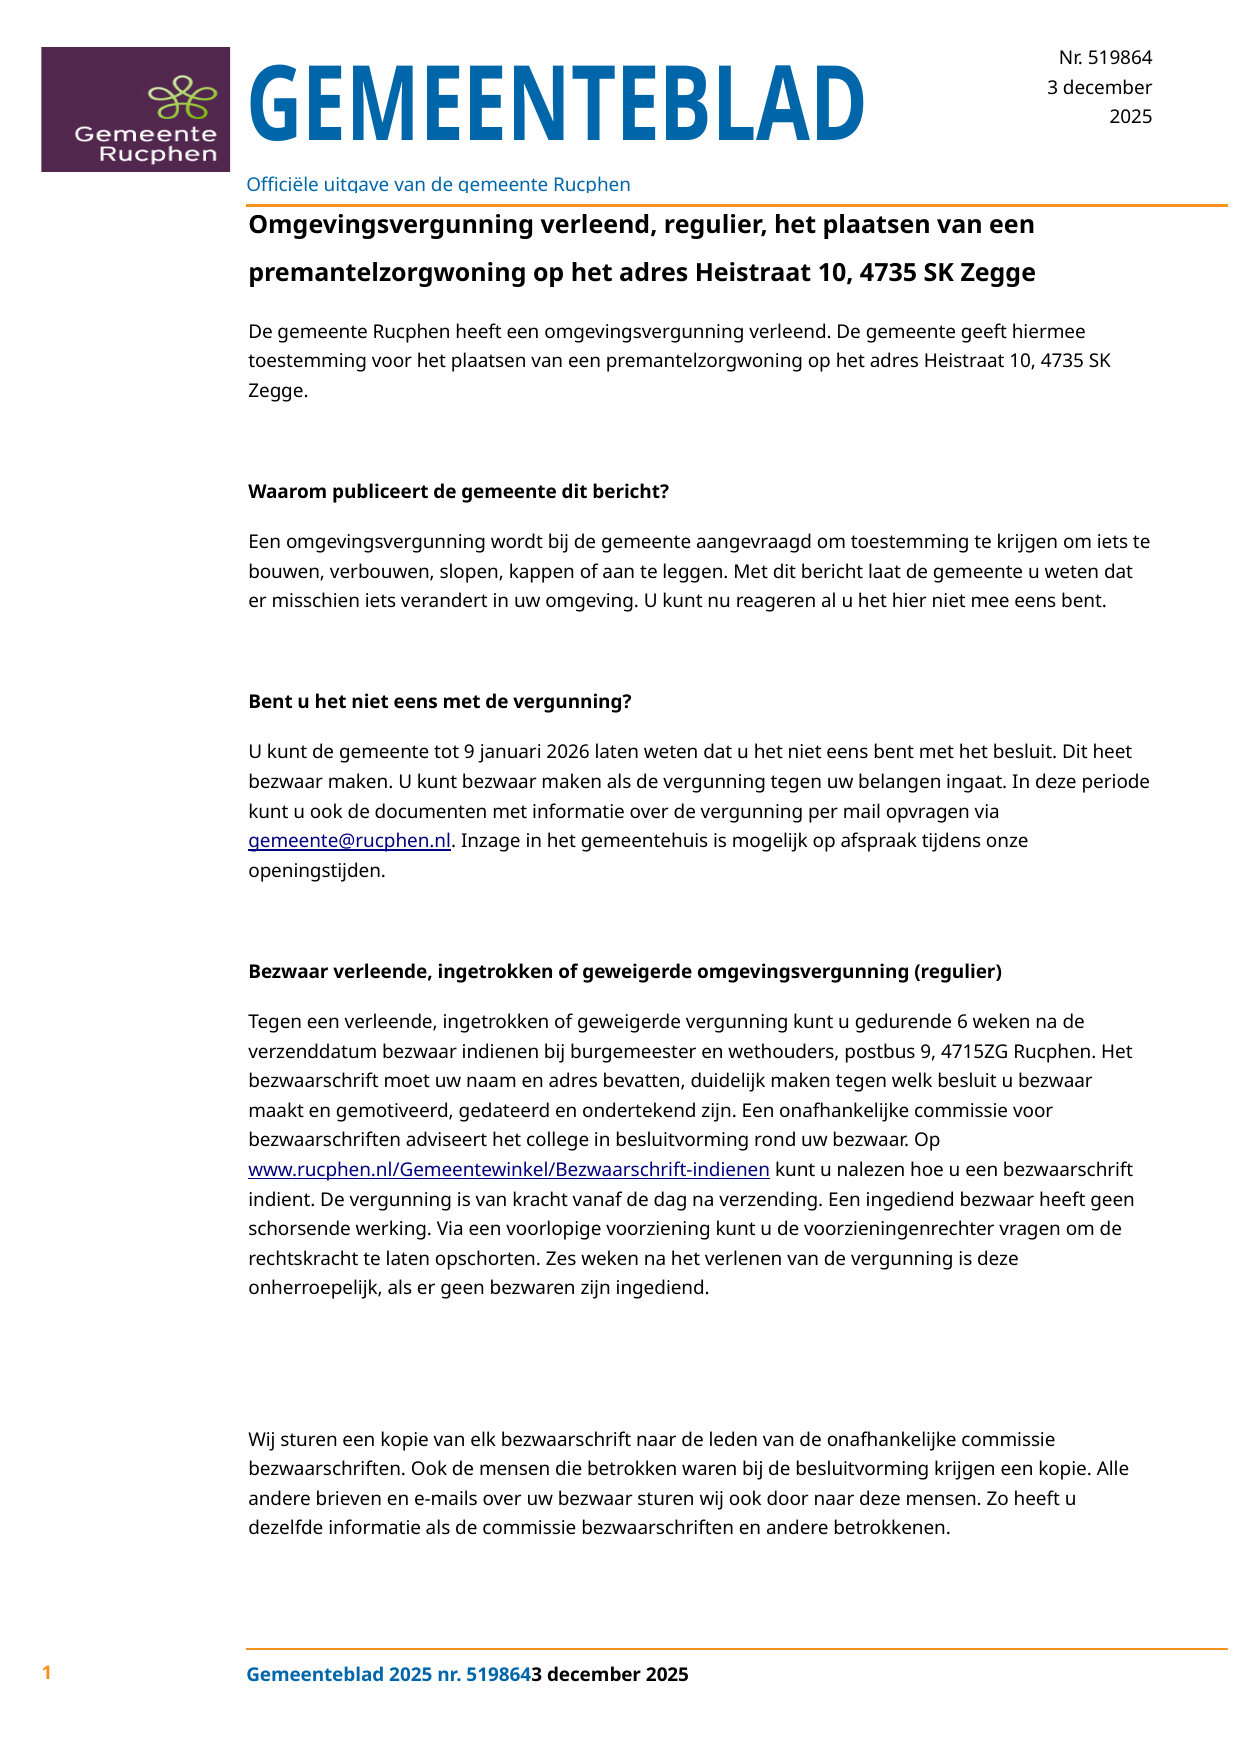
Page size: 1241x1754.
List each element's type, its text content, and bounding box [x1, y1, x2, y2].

text Waarom publiceert de gemeente dit bericht? [248, 478, 1152, 504]
text Bezwaar verleende, ingetrokken of geweigerde omgevingsvergunning (regulier) [248, 958, 1152, 984]
text De gemeente Rucphen heeft een omgevingsvergunning verleend. De gemeente geeft hiermee toestemming voor het plaatsen van een premantelzorgwoning op het adres Heistraat 10, 4735 SK Zegge. [248, 318, 1152, 403]
text Bent u het niet eens met de vergunning? [248, 688, 1152, 714]
text Omgevingsvergunning verleend, regulier, het plaatsen van een premantelzorgwoning op het adres Heistraat 10, 4735 SK Zegge [248, 207, 1152, 288]
text U kunt de gemeente tot 9 januari 2026 laten weten dat u het niet eens bent met het besluit. Dit heet bezwaar maken. U kunt bezwaar maken als de vergunning tegen uw belangen ingaat. In deze periode kunt u ook de documenten met informatie over de vergunning per mail opvragen via gemeente@rucphen.nl. Inzage in het gemeentehuis is mogelijk op afspraak tijdens onze openingstijden. [248, 739, 1152, 883]
text Tegen een verleende, ingetrokken of geweigerde vergunning kunt u gedurende 6 weken na de verzenddatum bezwaar indienen bij burgemeester en wethouders, postbus 9, 4715ZG Rucphen. Het bezwaarschrift moet uw naam en adres bevatten, duidelijk maken tegen welk besluit u bezwaar maakt en gemotiveerd, gedateerd en ondertekend zijn. Een onafhankelijke commissie voor bezwaarschriften adviseert het college in besluitvorming rond uw bezwaar. Op www.rucphen.nl/Gemeentewinkel/Bezwaarschrift-indienen kunt u nalezen hoe u een bezwaarschrift indient. De vergunning is van kracht vanaf de dag na verzending. Een ingediend bezwaar heeft geen schorsende werking. Via een voorlopige voorziening kunt u de voorzieningenrechter vragen om de rechtskracht te laten opschorten. Zes weken na het verlenen van de vergunning is deze onherroepelijk, als er geen bezwaren zijn ingediend. [248, 1008, 1152, 1300]
picture [41, 47, 231, 172]
text Een omgevingsvergunning wordt bij de gemeente aangevraagd om toestemming te krijgen om iets te bouwen, verbouwen, slopen, kappen of aan te leggen. Met dit bericht laat de gemeente u weten dat er misschien iets verandert in uw omgeving. U kunt nu reageren al u het hier niet mee eens bent. [248, 528, 1152, 613]
text Wij sturen een kopie van elk bezwaarschrift naar de leden van de onafhankelijke commissie bezwaarschriften. Ook de mensen die betrokken waren bij de besluitvorming krijgen een kopie. Alle andere brieven en e-mails over uw bezwaar sturen wij ook door naar deze mensen. Zo heeft u dezelfde informatie als de commissie bezwaarschriften en andere betrokkenen. [248, 1426, 1152, 1540]
